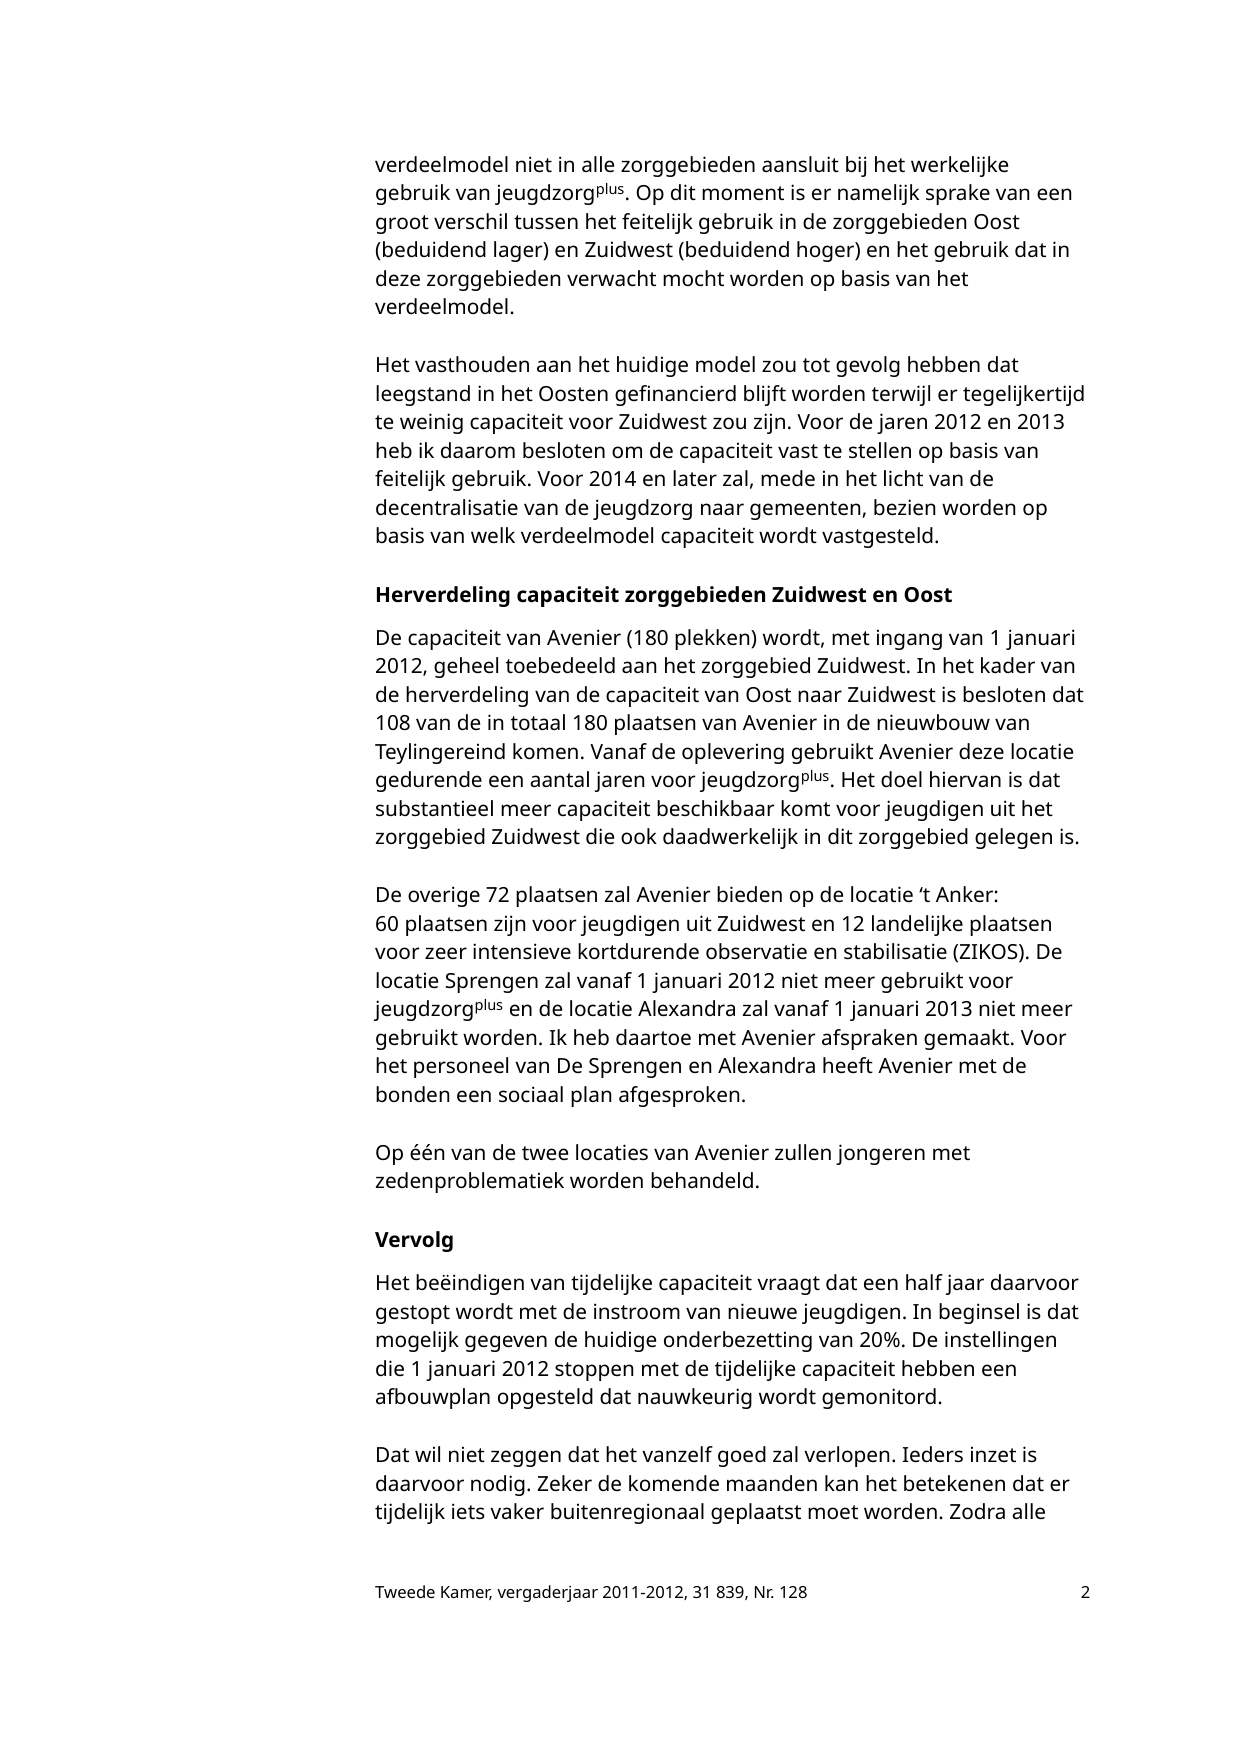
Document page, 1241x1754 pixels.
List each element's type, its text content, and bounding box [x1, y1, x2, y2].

text Op één van de twee locaties van Avenier zullen jongeren met zedenproblematiek worden behandeld. [375, 1138, 1090, 1195]
text Het beëindigen van tijdelijke capaciteit vraagt dat een half jaar daarvoor gestopt wordt met de instroom van nieuwe jeugdigen. In beginsel is dat mogelijk gegeven de huidige onderbezetting van 20%. De instellingen die 1 januari 2012 stoppen met de tijdelijke capaciteit hebben een afbouwplan opgesteld dat nauwkeurig wordt gemonitord. [375, 1268, 1090, 1411]
text De capaciteit van Avenier (180 plekken) wordt, met ingang van 1 januari 2012, geheel toebedeeld aan het zorggebied Zuidwest. In het kader van de herverdeling van de capaciteit van Oost naar Zuidwest is besloten dat 108 van de in totaal 180 plaatsen van Avenier in de nieuwbouw van Teylingereind komen. Vanaf de oplevering gebruikt Avenier deze locatie gedurende een aantal jaren voor jeugdzorgplus. Het doel hiervan is dat substantieel meer capaciteit beschikbaar komt voor jeugdigen uit het zorggebied Zuidwest die ook daadwerkelijk in dit zorggebied gelegen is. [375, 623, 1090, 851]
text Herverdeling capaciteit zorggebieden Zuidwest en Oost [375, 580, 1090, 608]
text Het vasthouden aan het huidige model zou tot gevolg hebben dat leegstand in het Oosten gefinancierd blijft worden terwijl er tegelijkertijd te weinig capaciteit voor Zuidwest zou zijn. Voor de jaren 2012 en 2013 heb ik daarom besloten om de capaciteit vast te stellen op basis van feitelijk gebruik. Voor 2014 en later zal, mede in het licht van de decentralisatie van de jeugdzorg naar gemeenten, bezien worden op basis van welk verdeelmodel capaciteit wordt vastgesteld. [375, 351, 1090, 550]
text Dat wil niet zeggen dat het vanzelf goed zal verlopen. Ieders inzet is daarvoor nodig. Zeker de komende maanden kan het betekenen dat er tijdelijk iets vaker buitenregionaal geplaatst moet worden. Zodra alle [375, 1441, 1090, 1526]
text Vervolg [375, 1225, 1090, 1253]
text De overige 72 plaatsen zal Avenier bieden op de locatie ‘t Anker: 60 plaatsen zijn voor jeugdigen uit Zuidwest en 12 landelijke plaatsen voor zeer intensieve kortdurende observatie en stabilisatie (ZIKOS). De locatie Sprengen zal vanaf 1 januari 2012 niet meer gebruikt voor jeugdzorgplus en de locatie Alexandra zal vanaf 1 januari 2013 niet meer gebruikt worden. Ik heb daartoe met Avenier afspraken gemaakt. Voor het personeel van De Sprengen en Alexandra heeft Avenier met de bonden een sociaal plan afgesproken. [375, 881, 1090, 1108]
text verdeelmodel niet in alle zorggebieden aansluit bij het werkelijke gebruik van jeugdzorgplus. Op dit moment is er namelijk sprake van een groot verschil tussen het feitelijk gebruik in de zorggebieden Oost (beduidend lager) en Zuidwest (beduidend hoger) en het gebruik dat in deze zorggebieden verwacht mocht worden op basis van het verdeelmodel. [375, 150, 1090, 321]
